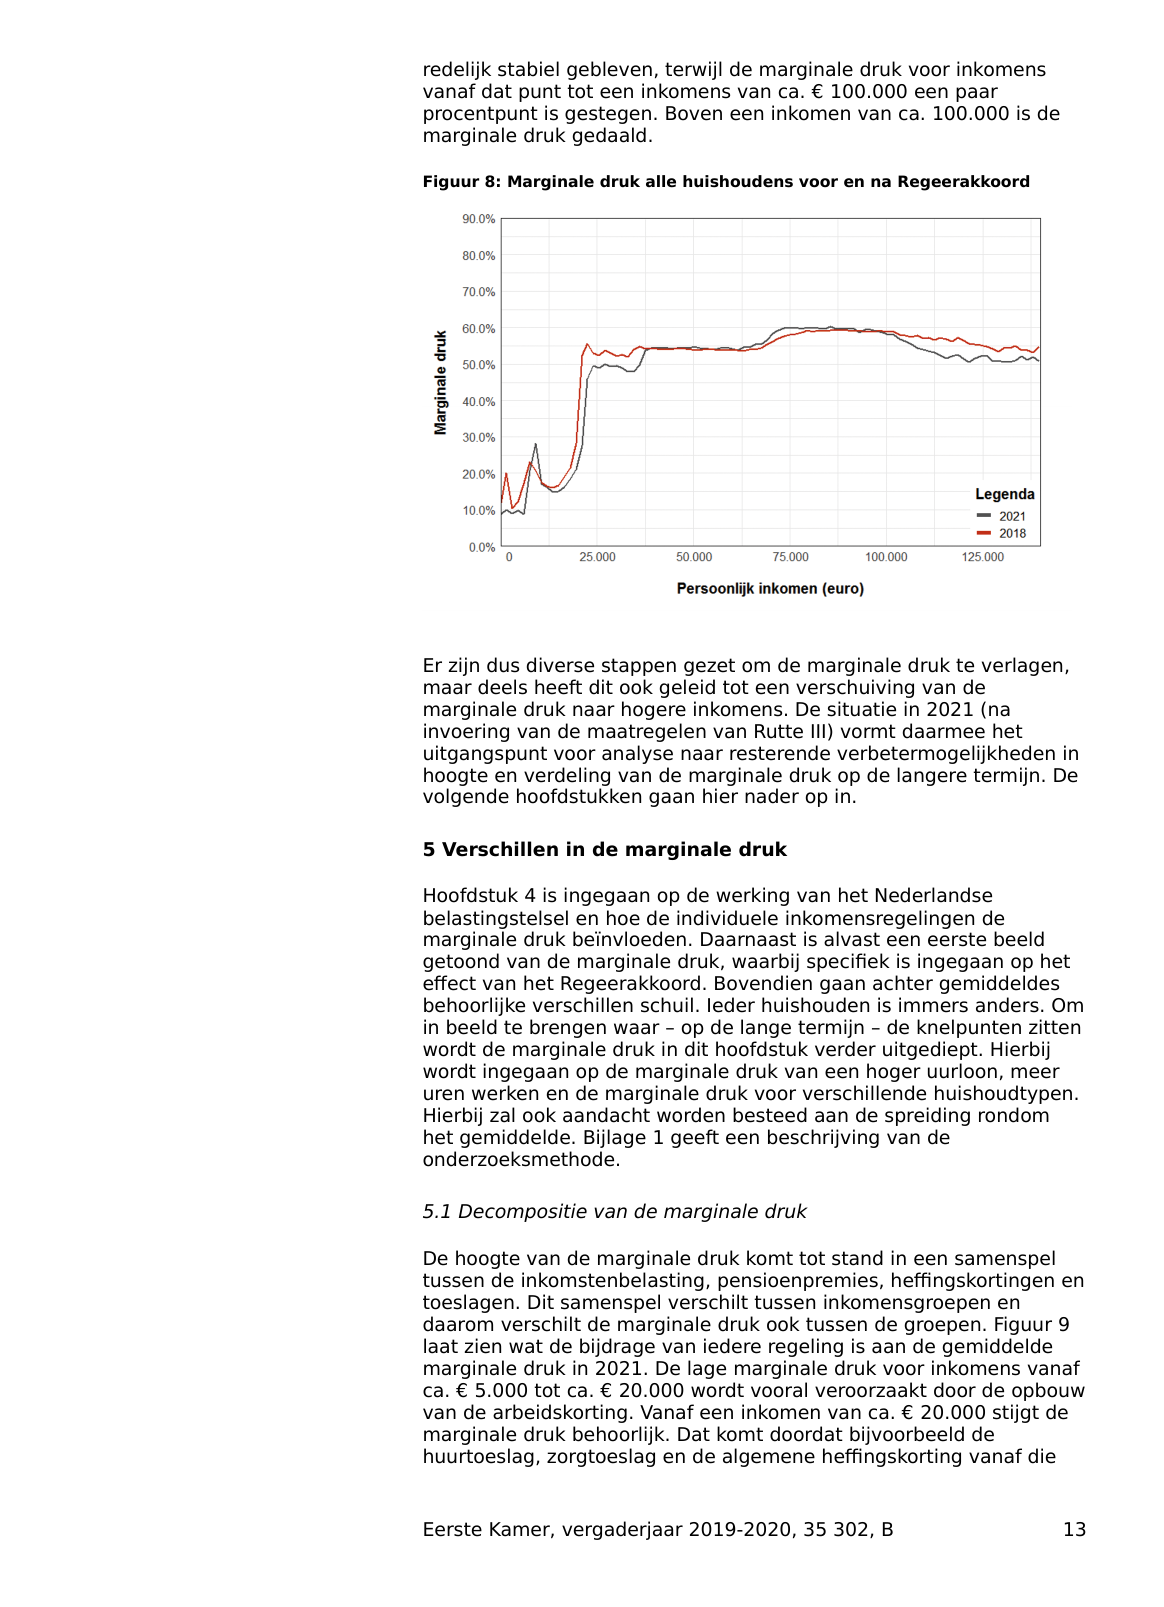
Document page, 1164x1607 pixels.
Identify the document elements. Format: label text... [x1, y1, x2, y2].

subtitle 5 Verschillen in de marginale druk [422, 838, 1087, 860]
text Er zijn dus diverse stappen gezet om de marginale druk te verlagen, maar deels heeft dit ook geleid tot een verschuiving van de marginale druk naar hogere inkomens. De situatie in 2021 (na invoering van de maatregelen van Rutte III) vormt daarmee het uitgangspunt voor analyse naar resterende verbetermogelijkheden in hoogte en verdeling van de marginale druk op de langere termijn. De volgende hoofdstukken gaan hier nader op in. [422, 654, 1087, 808]
text Hoofdstuk 4 is ingegaan op de werking van het Nederlandse belastingstelsel en hoe de individuele inkomensregelingen de marginale druk beïnvloeden. Daarnaast is alvast een eerste beeld getoond van de marginale druk, waarbij specifiek is ingegaan op het effect van het Regeerakkoord. Bovendien gaan achter gemiddeldes behoorlijke verschillen schuil. Ieder huishouden is immers anders. Om in beeld te brengen waar – op de lange termijn – de knelpunten zitten wordt de marginale druk in dit hoofdstuk verder uitgediept. Hierbij wordt ingegaan op de marginale druk van een hoger uurloon, meer uren werken en de marginale druk voor verschillende huishoudtypen. Hierbij zal ook aandacht worden besteed aan de spreiding rondom het gemiddelde. Bijlage 1 geeft een beschrijving van de onderzoeksmethode. [422, 885, 1087, 1171]
text De hoogte van de marginale druk komt tot stand in een samenspel tussen de inkomstenbelasting, pensioenpremies, heffingskortingen en toeslagen. Dit samenspel verschilt tussen inkomensgroepen en daarom verschilt de marginale druk ook tussen de groepen. Figuur 9 laat zien wat de bijdrage van iedere regeling is aan de gemiddelde marginale druk in 2021. De lage marginale druk voor inkomens vanaf ca. € 5.000 tot ca. € 20.000 wordt vooral veroorzaakt door de opbouw van de arbeidskorting. Vanaf een inkomen van ca. € 20.000 stijgt de marginale druk behoorlijk. Dat komt doordat bijvoorbeeld de huurtoeslag, zorgtoeslag en de algemene heffingskorting vanaf die [422, 1248, 1087, 1468]
text Figuur 8: Marginale druk alle huishoudens voor en na Regeerakkoord [422, 173, 1072, 191]
subtitle 5.1 Decompositie van de marginale druk [422, 1201, 1087, 1223]
picture [422, 202, 1072, 611]
text redelijk stabiel gebleven, terwijl de marginale druk voor inkomens vanaf dat punt tot een inkomens van ca. € 100.000 een paar procentpunt is gestegen. Boven een inkomen van ca. 100.000 is de marginale druk gedaald. [422, 59, 1087, 147]
